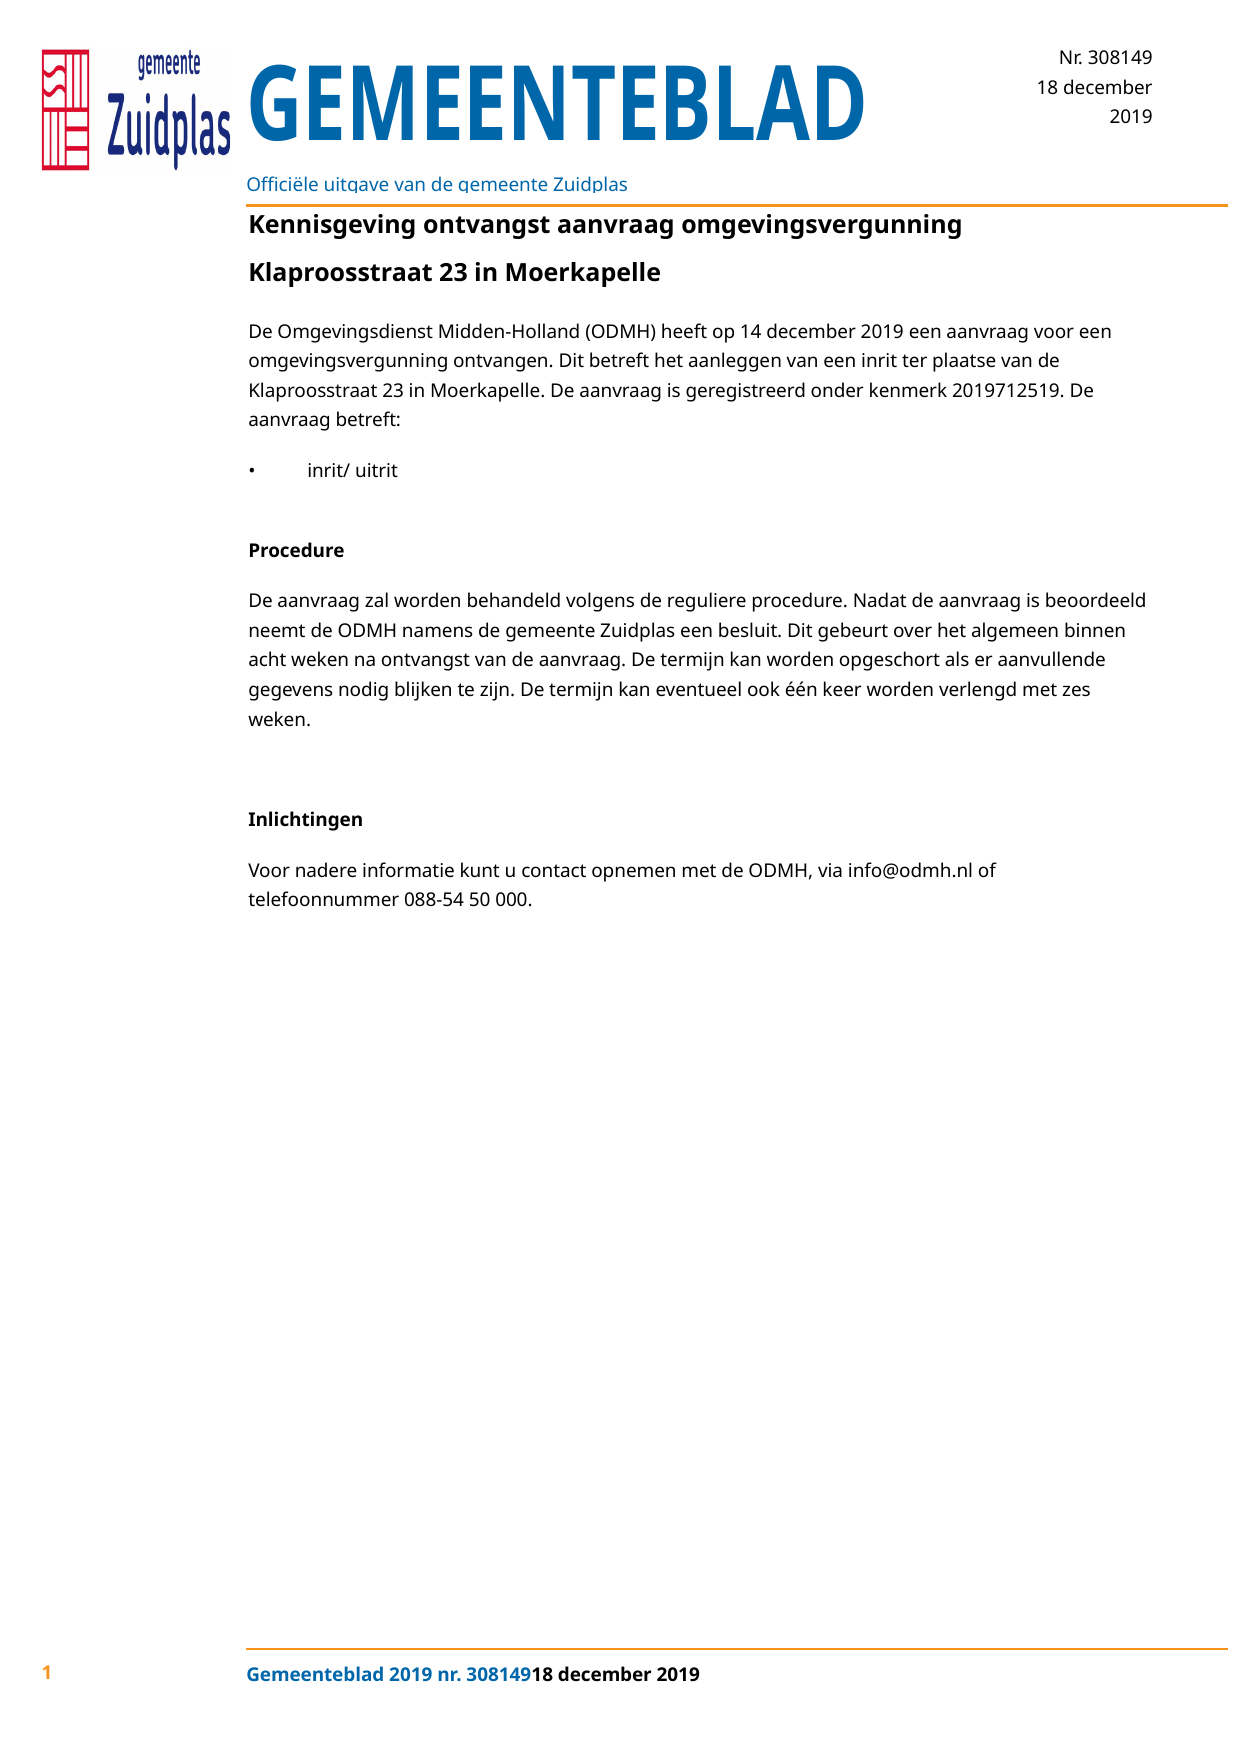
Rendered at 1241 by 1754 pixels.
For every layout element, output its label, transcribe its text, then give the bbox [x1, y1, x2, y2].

text Inlichtingen [248, 807, 1152, 832]
list inrit/ uitrit [248, 457, 1152, 483]
text De aanvraag zal worden behandeld volgens de reguliere procedure. Nadat de aanvraag is beoordeeld neemt de ODMH namens de gemeente Zuidplas een besluit. Dit gebeurt over het algemeen binnen acht weken na ontvangst van de aanvraag. De termijn kan worden opgeschort als er aanvullende gegevens nodig blijken te zijn. De termijn kan eventueel ook één keer worden verlengd met zes weken. [248, 587, 1152, 732]
text Procedure [248, 537, 1152, 563]
text Voor nadere informatie kunt u contact opnemen met de ODMH, via info@odmh.nl of telefoonnummer 088-54 50 000. [248, 857, 1152, 912]
text De Omgevingsdienst Midden-Holland (ODMH) heeft op 14 december 2019 een aanvraag voor een omgevingsvergunning ontvangen. Dit betreft het aanleggen van een inrit ter plaatse van de Klaproosstraat 23 in Moerkapelle. De aanvraag is geregistreerd onder kenmerk 2019712519. De aanvraag betreft: [248, 318, 1152, 432]
picture [41, 47, 231, 172]
text Kennisgeving ontvangst aanvraag omgevingsvergunning Klaproosstraat 23 in Moerkapelle [248, 207, 1152, 288]
